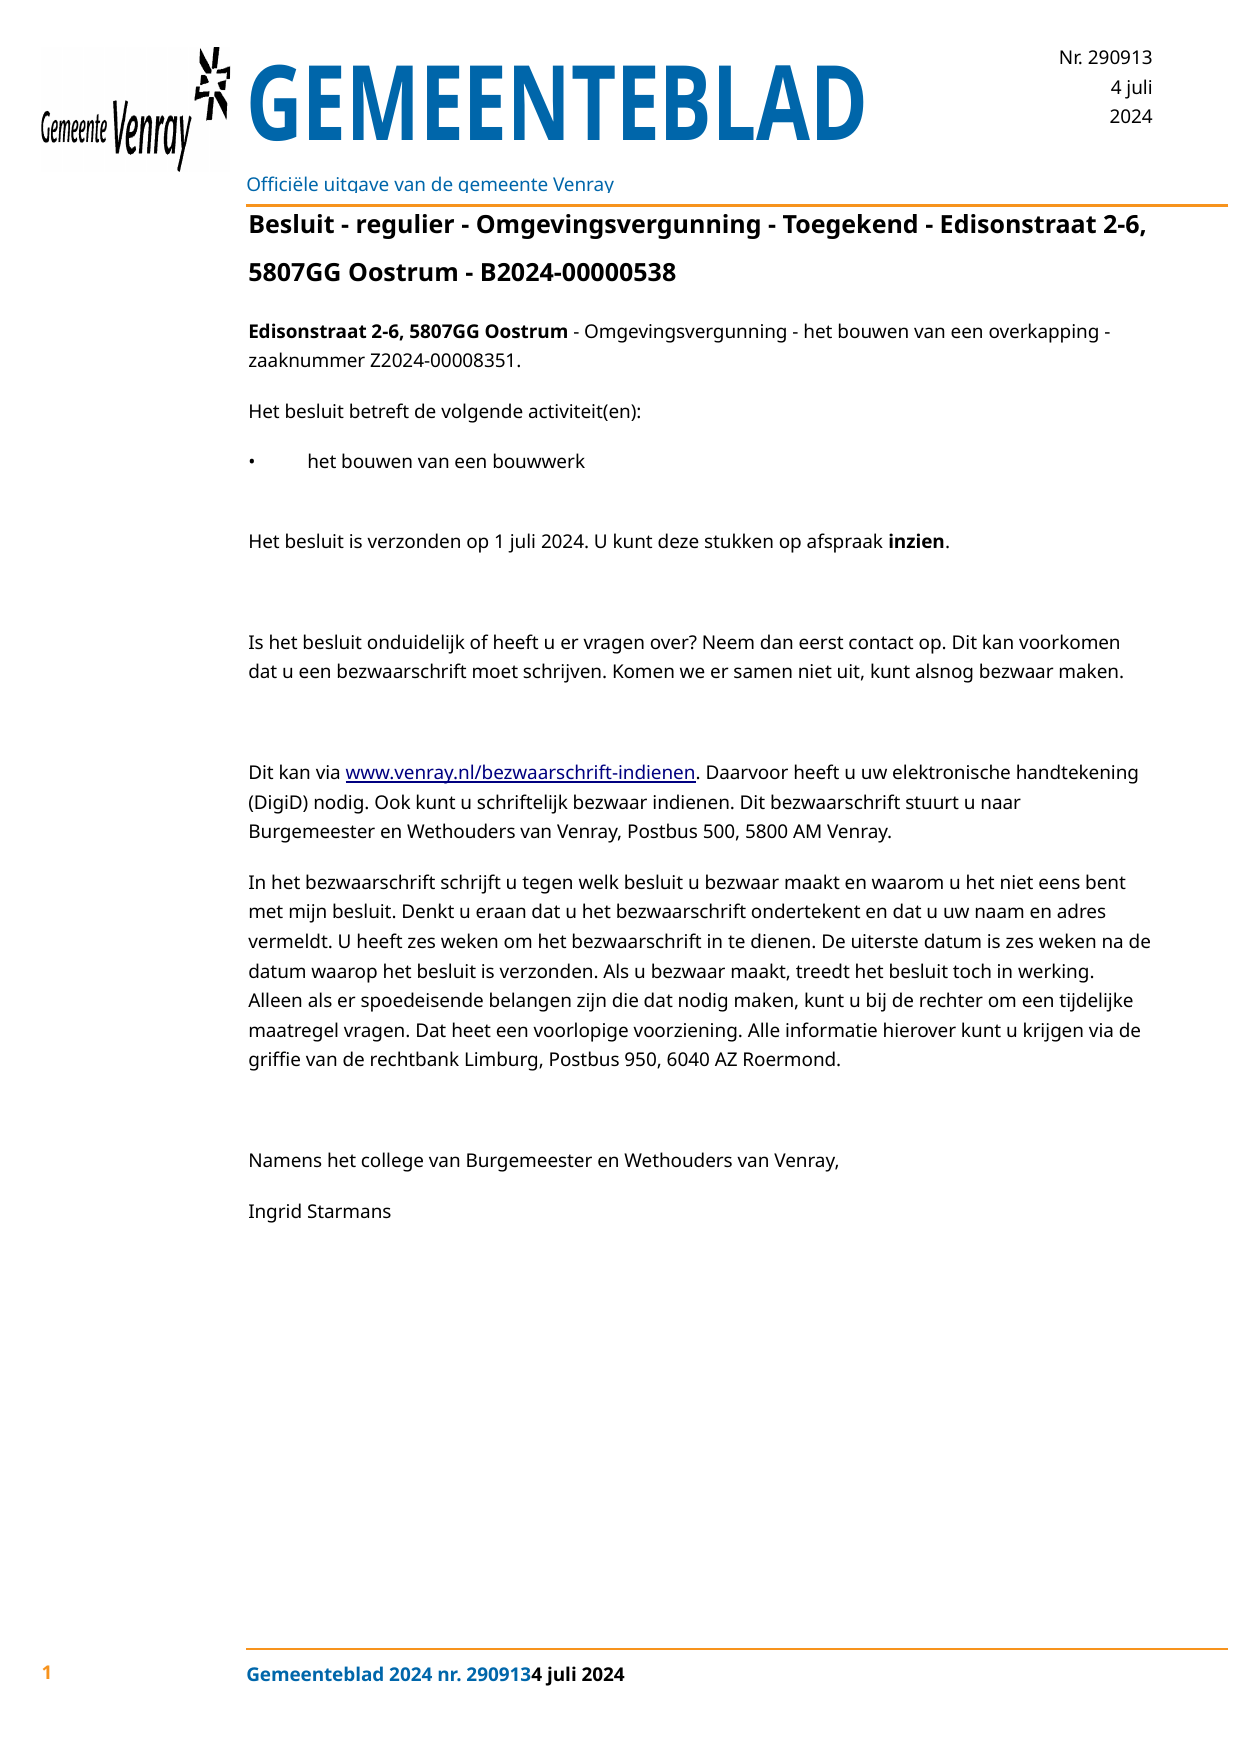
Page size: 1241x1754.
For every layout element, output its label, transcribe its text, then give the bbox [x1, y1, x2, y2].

text Is het besluit onduidelijk of heeft u er vragen over? Neem dan eerst contact op. Dit kan voorkomen dat u een bezwaarschrift moet schrijven. Komen we er samen niet uit, kunt alsnog bezwaar maken. [248, 629, 1152, 684]
text Namens het college van Burgemeester en Wethouders van Venray, [248, 1147, 1152, 1173]
picture [41, 47, 231, 172]
text Ingrid Starmans [248, 1198, 1152, 1224]
text In het bezwaarschrift schrijft u tegen welk besluit u bezwaar maakt en waarom u het niet eens bent met mijn besluit. Denkt u eraan dat u het bezwaarschrift ondertekent en dat u uw naam en adres vermeldt. U heeft zes weken om het bezwaarschrift in te dienen. De uiterste datum is zes weken na de datum waarop het besluit is verzonden. Als u bezwaar maakt, treedt het besluit toch in werking. Alleen als er spoedeisende belangen zijn die dat nodig maken, kunt u bij de rechter om een tijdelijke maatregel vragen. Dat heet een voorlopige voorziening. Alle informatie hierover kunt u krijgen via de griffie van de rechtbank Limburg, Postbus 950, 6040 AZ Roermond. [248, 869, 1152, 1072]
text Het besluit is verzonden op 1 juli 2024. U kunt deze stukken op afspraak inzien. [248, 528, 1152, 554]
text Het besluit betreft de volgende activiteit(en): [248, 398, 1152, 424]
list het bouwen van een bouwwerk [248, 448, 1152, 474]
text Edisonstraat 2-6, 5807GG Oostrum - Omgevingsvergunning - het bouwen van een overkapping - zaaknummer Z2024-00008351. [248, 318, 1152, 373]
text Dit kan via www.venray.nl/bezwaarschrift-indienen. Daarvoor heeft u uw elektronische handtekening (DigiD) nodig. Ook kunt u schriftelijk bezwaar indienen. Dit bezwaarschrift stuurt u naar Burgemeester en Wethouders van Venray, Postbus 500, 5800 AM Venray. [248, 759, 1152, 844]
text Besluit - regulier - Omgevingsvergunning - Toegekend - Edisonstraat 2-6, 5807GG Oostrum - B2024-00000538 [248, 207, 1152, 288]
